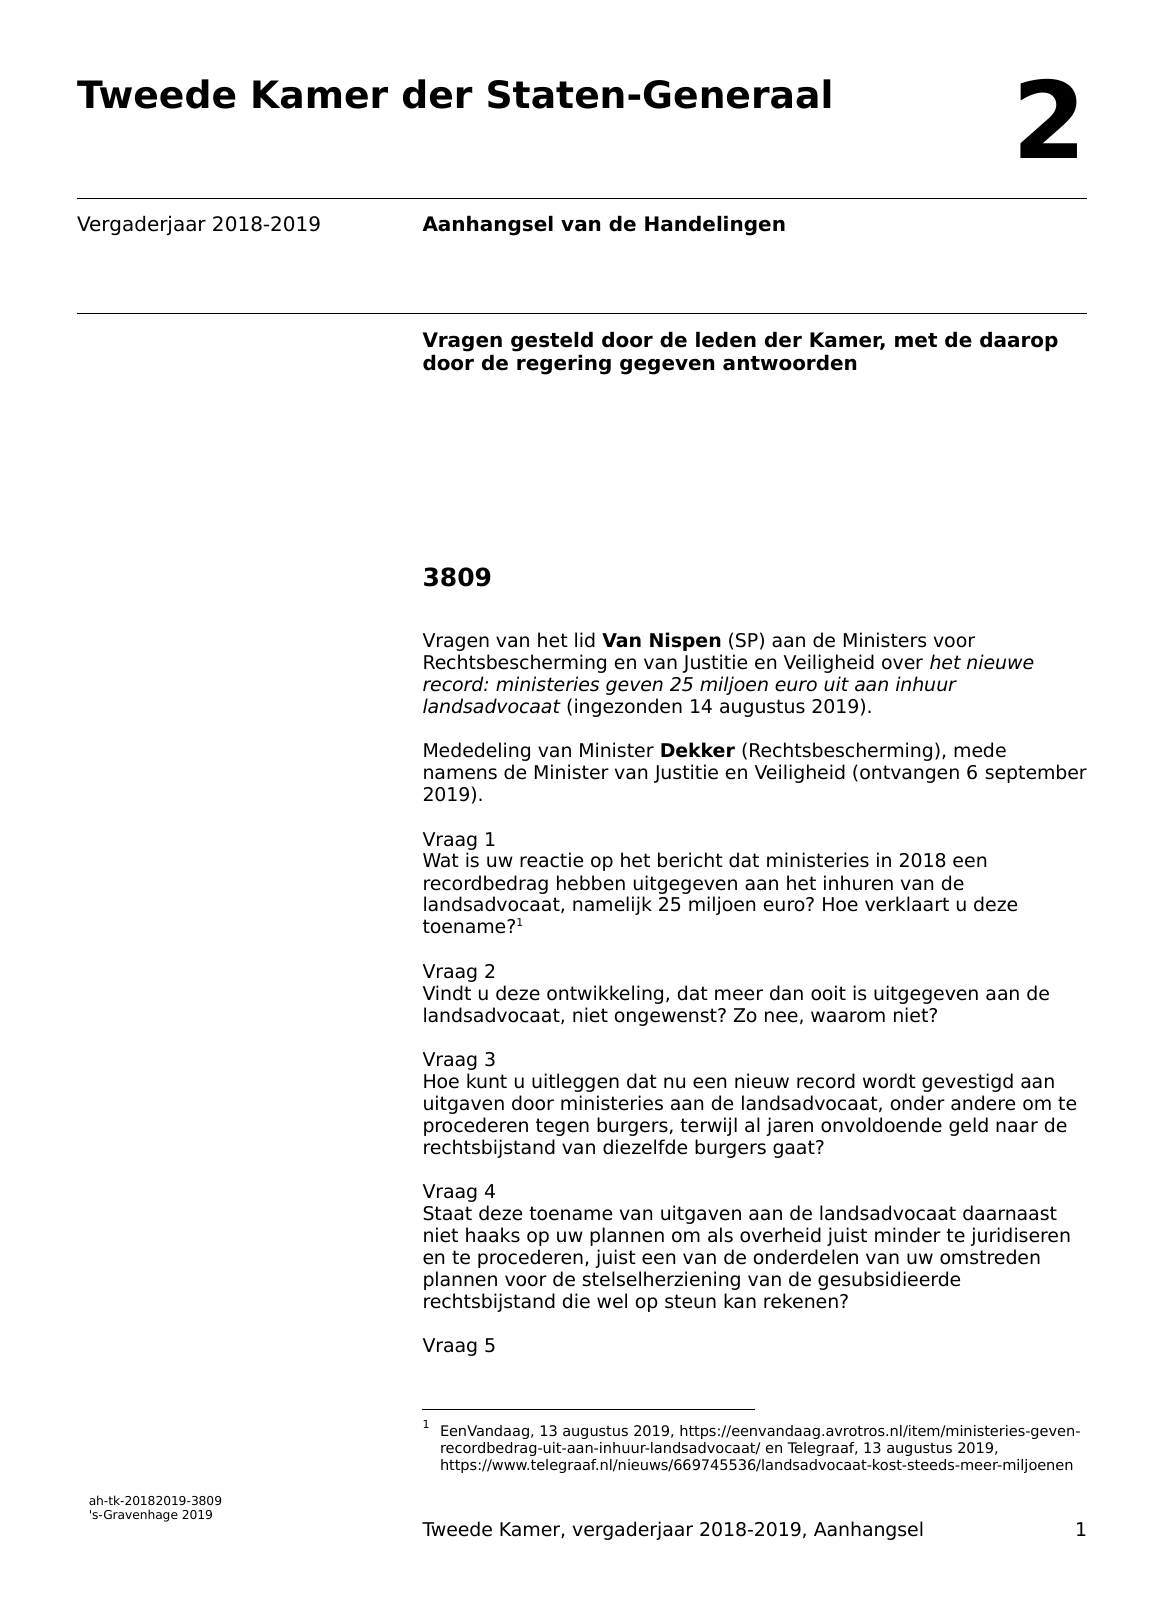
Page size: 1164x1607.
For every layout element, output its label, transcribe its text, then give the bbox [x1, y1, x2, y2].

table_header 2 [886, 59, 1087, 198]
text Vraag 4 [422, 1181, 1087, 1203]
table_cell Vergaderjaar 2018-2019 [77, 199, 422, 313]
text Staat deze toename van uitgaven aan de landsadvocaat daarnaast niet haaks op uw plannen om als overheid juist minder te juridiseren en te procederen, juist een van de onderdelen van uw omstreden plannen voor de stelselherziening van de gesubsidieerde rechtsbijstand die wel op steun kan rekenen? [422, 1203, 1087, 1313]
table_cell [77, 314, 422, 375]
text ah-tk-20182019-3809 [88, 1494, 323, 1508]
table_header Tweede Kamer der Staten-Generaal [77, 59, 886, 198]
table_cell Vragen gesteld door de leden der Kamer, met de daarop door de regering gegeven antwoorden [422, 314, 1087, 375]
text Vraag 2 [422, 961, 1087, 982]
text 3809 [422, 563, 1087, 592]
text Wat is uw reactie op het bericht dat ministeries in 2018 een recordbedrag hebben uitgegeven aan het inhuren van de landsadvocaat, namelijk 25 miljoen euro? Hoe verklaart u deze toename? [422, 850, 1087, 938]
text Mededeling van Minister Dekker (Rechtsbescherming), mede namens de Minister van Justitie en Veiligheid (ontvangen 6 september 2019). [422, 740, 1087, 806]
text 's-Gravenhage 2019 [88, 1508, 323, 1522]
text Hoe kunt u uitleggen dat nu een nieuw record wordt gevestigd aan uitgaven door ministeries aan de landsadvocaat, onder andere om te procederen tegen burgers, terwijl al jaren onvoldoende geld naar de rechtsbijstand van diezelfde burgers gaat? [422, 1071, 1087, 1158]
text Vraag 5 [422, 1335, 1087, 1357]
text Vraag 3 [422, 1049, 1087, 1071]
text Vindt u deze ontwikkeling, dat meer dan ooit is uitgegeven aan de landsadvocaat, niet ongewenst? Zo nee, waarom niet? [422, 982, 1087, 1026]
text EenVandaag, 13 augustus 2019, https://eenvandaag.avrotros.nl/item/ministeries-geven-recordbedrag-uit-aan-inhuur-landsadvocaat/ en Telegraaf, 13 augustus 2019, https://www.telegraaf.nl/nieuws/669745536/landsadvocaat-kost-steeds-meer-miljoenen [422, 1418, 1087, 1474]
table_cell Aanhangsel van de Handelingen [422, 199, 1087, 313]
text Vragen van het lid Van Nispen (SP) aan de Ministers voor Rechtsbescherming en van Justitie en Veiligheid over het nieuwe record: ministeries geven 25 miljoen euro uit aan inhuur landsadvocaat (ingezonden 14 augustus 2019). [422, 630, 1087, 718]
text Vraag 1 [422, 828, 1087, 850]
